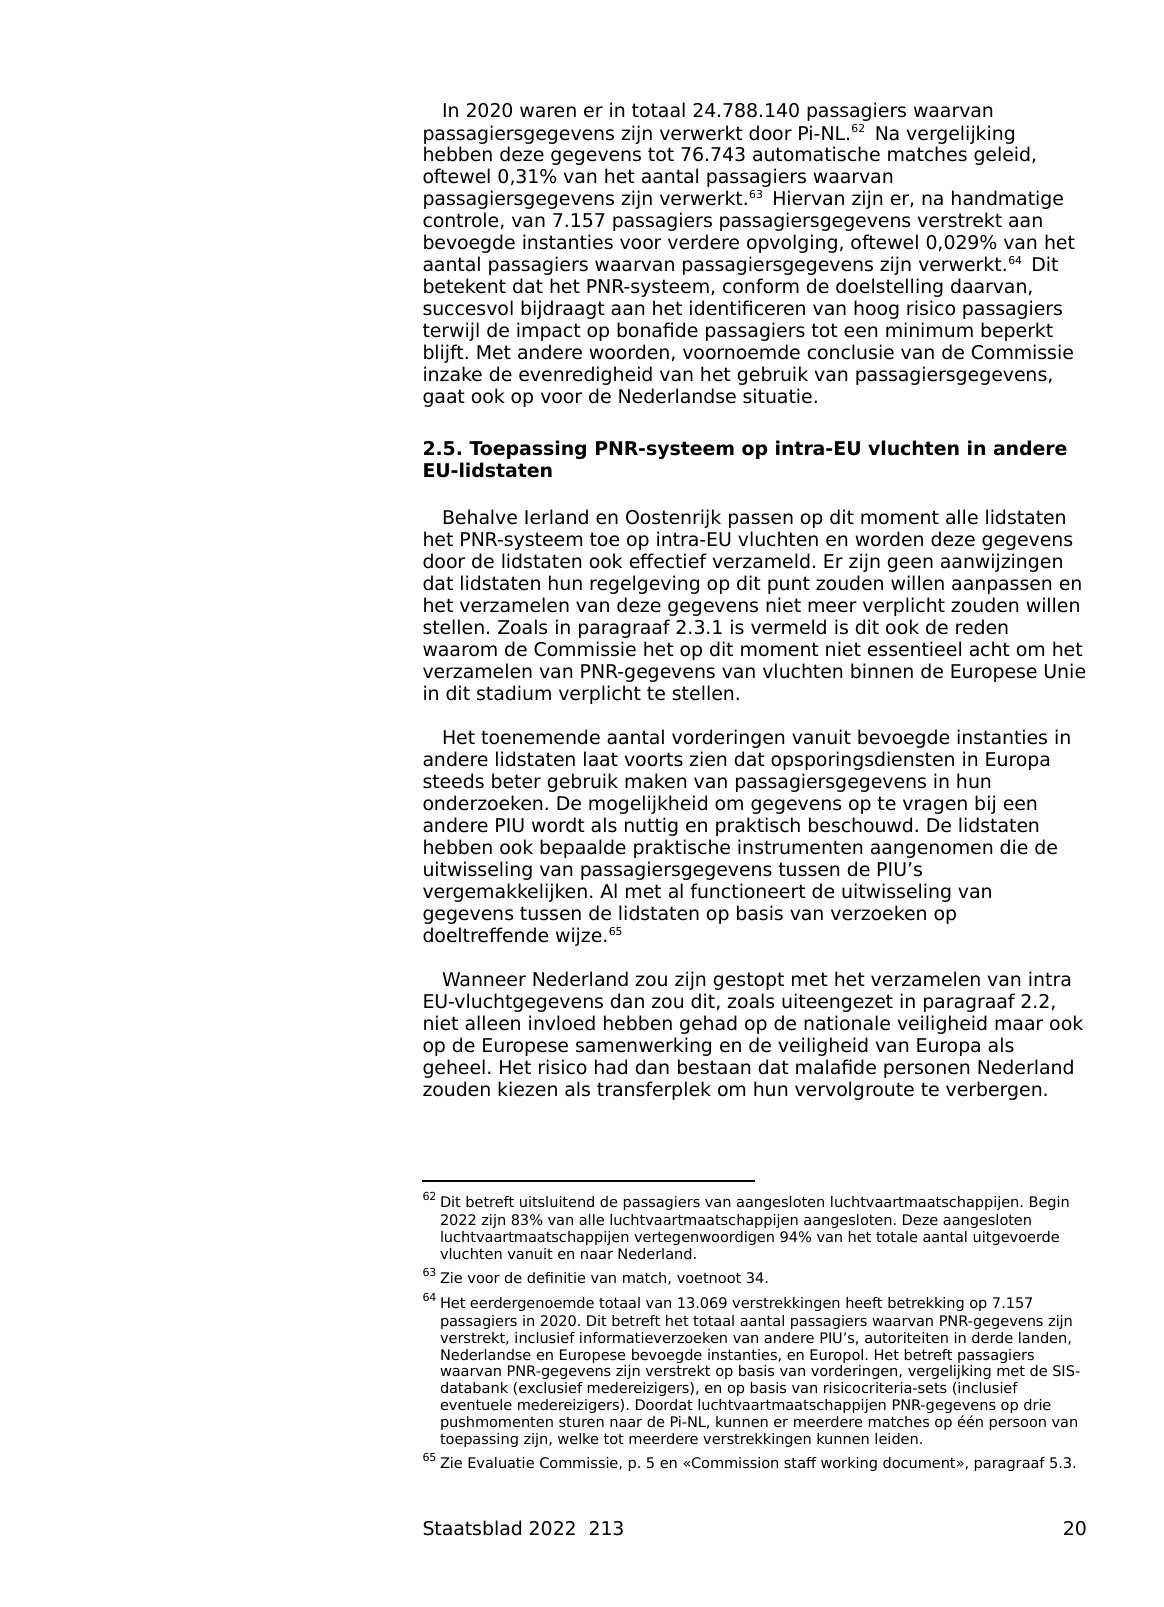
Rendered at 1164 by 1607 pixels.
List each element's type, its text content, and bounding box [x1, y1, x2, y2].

text Wanneer Nederland zou zijn gestopt met het verzamelen van intra EU-vluchtgegevens dan zou dit, zoals uiteengezet in paragraaf 2.2, niet alleen invloed hebben gehad op de nationale veiligheid maar ook op de Europese samenwerking en de veiligheid van Europa als geheel. Het risico had dan bestaan dat malafide personen Nederland zouden kiezen als transferplek om hun vervolgroute te verbergen. [422, 969, 1087, 1101]
text Zie voor de definitie van match, voetnoot 34. [422, 1266, 1087, 1288]
text Het eerdergenoemde totaal van 13.069 verstrekkingen heeft betrekking op 7.157 passagiers in 2020. Dit betreft het totaal aantal passagiers waarvan PNR-gegevens zijn verstrekt, inclusief informatieverzoeken van andere PIU’s, autoriteiten in derde landen, Nederlandse en Europese bevoegde instanties, en Europol. Het betreft passagiers waarvan PNR-gegevens zijn verstrekt op basis van vorderingen, vergelijking met de SIS-databank (exclusief medereizigers), en op basis van risicocriteria-sets (inclusief eventuele medereizigers). Doordat luchtvaartmaatschappijen PNR-gegevens op drie pushmomenten sturen naar de Pi-NL, kunnen er meerdere matches op één persoon van toepassing zijn, welke tot meerdere verstrekkingen kunnen leiden. [422, 1291, 1087, 1448]
text In 2020 waren er in totaal 24.788.140 passagiers waarvan passagiersgegevens zijn verwerkt door Pi-NL. Na vergelijking hebben deze gegevens tot 76.743 automatische matches geleid, oftewel 0,31% van het aantal passagiers waarvan passagiersgegevens zijn verwerkt. Hiervan zijn er, na handmatige controle, van 7.157 passagiers passagiersgegevens verstrekt aan bevoegde instanties voor verdere opvolging, oftewel 0,029% van het aantal passagiers waarvan passagiersgegevens zijn verwerkt. Dit betekent dat het PNR-systeem, conform de doelstelling daarvan, succesvol bijdraagt aan het identificeren van hoog risico passagiers terwijl de impact op bonafide passagiers tot een minimum beperkt blijft. Met andere woorden, voornoemde conclusie van de Commissie inzake de evenredigheid van het gebruik van passagiersgegevens, gaat ook op voor de Nederlandse situatie. [422, 100, 1087, 408]
subtitle 2.5. Toepassing PNR-systeem op intra-EU vluchten in andere EU-lidstaten [422, 438, 1087, 482]
text Zie Evaluatie Commissie, p. 5 en «Commission staff working document», paragraaf 5.3. [422, 1451, 1087, 1473]
text Behalve Ierland en Oostenrijk passen op dit moment alle lidstaten het PNR-systeem toe op intra-EU vluchten en worden deze gegevens door de lidstaten ook effectief verzameld. Er zijn geen aanwijzingen dat lidstaten hun regelgeving op dit punt zouden willen aanpassen en het verzamelen van deze gegevens niet meer verplicht zouden willen stellen. Zoals in paragraaf 2.3.1 is vermeld is dit ook de reden waarom de Commissie het op dit moment niet essentieel acht om het verzamelen van PNR-gegevens van vluchten binnen de Europese Unie in dit stadium verplicht te stellen. [422, 507, 1087, 705]
text Dit betreft uitsluitend de passagiers van aangesloten luchtvaartmaatschappijen. Begin 2022 zijn 83% van alle luchtvaartmaatschappijen aangesloten. Deze aangesloten luchtvaartmaatschappijen vertegenwoordigen 94% van het totale aantal uitgevoerde vluchten vanuit en naar Nederland. [422, 1190, 1087, 1263]
text Het toenemende aantal vorderingen vanuit bevoegde instanties in andere lidstaten laat voorts zien dat opsporingsdiensten in Europa steeds beter gebruik maken van passagiersgegevens in hun onderzoeken. De mogelijkheid om gegevens op te vragen bij een andere PIU wordt als nuttig en praktisch beschouwd. De lidstaten hebben ook bepaalde praktische instrumenten aangenomen die de uitwisseling van passagiersgegevens tussen de PIU’s vergemakkelijken. Al met al functioneert de uitwisseling van gegevens tussen de lidstaten op basis van verzoeken op doeltreffende wijze. [422, 727, 1087, 947]
